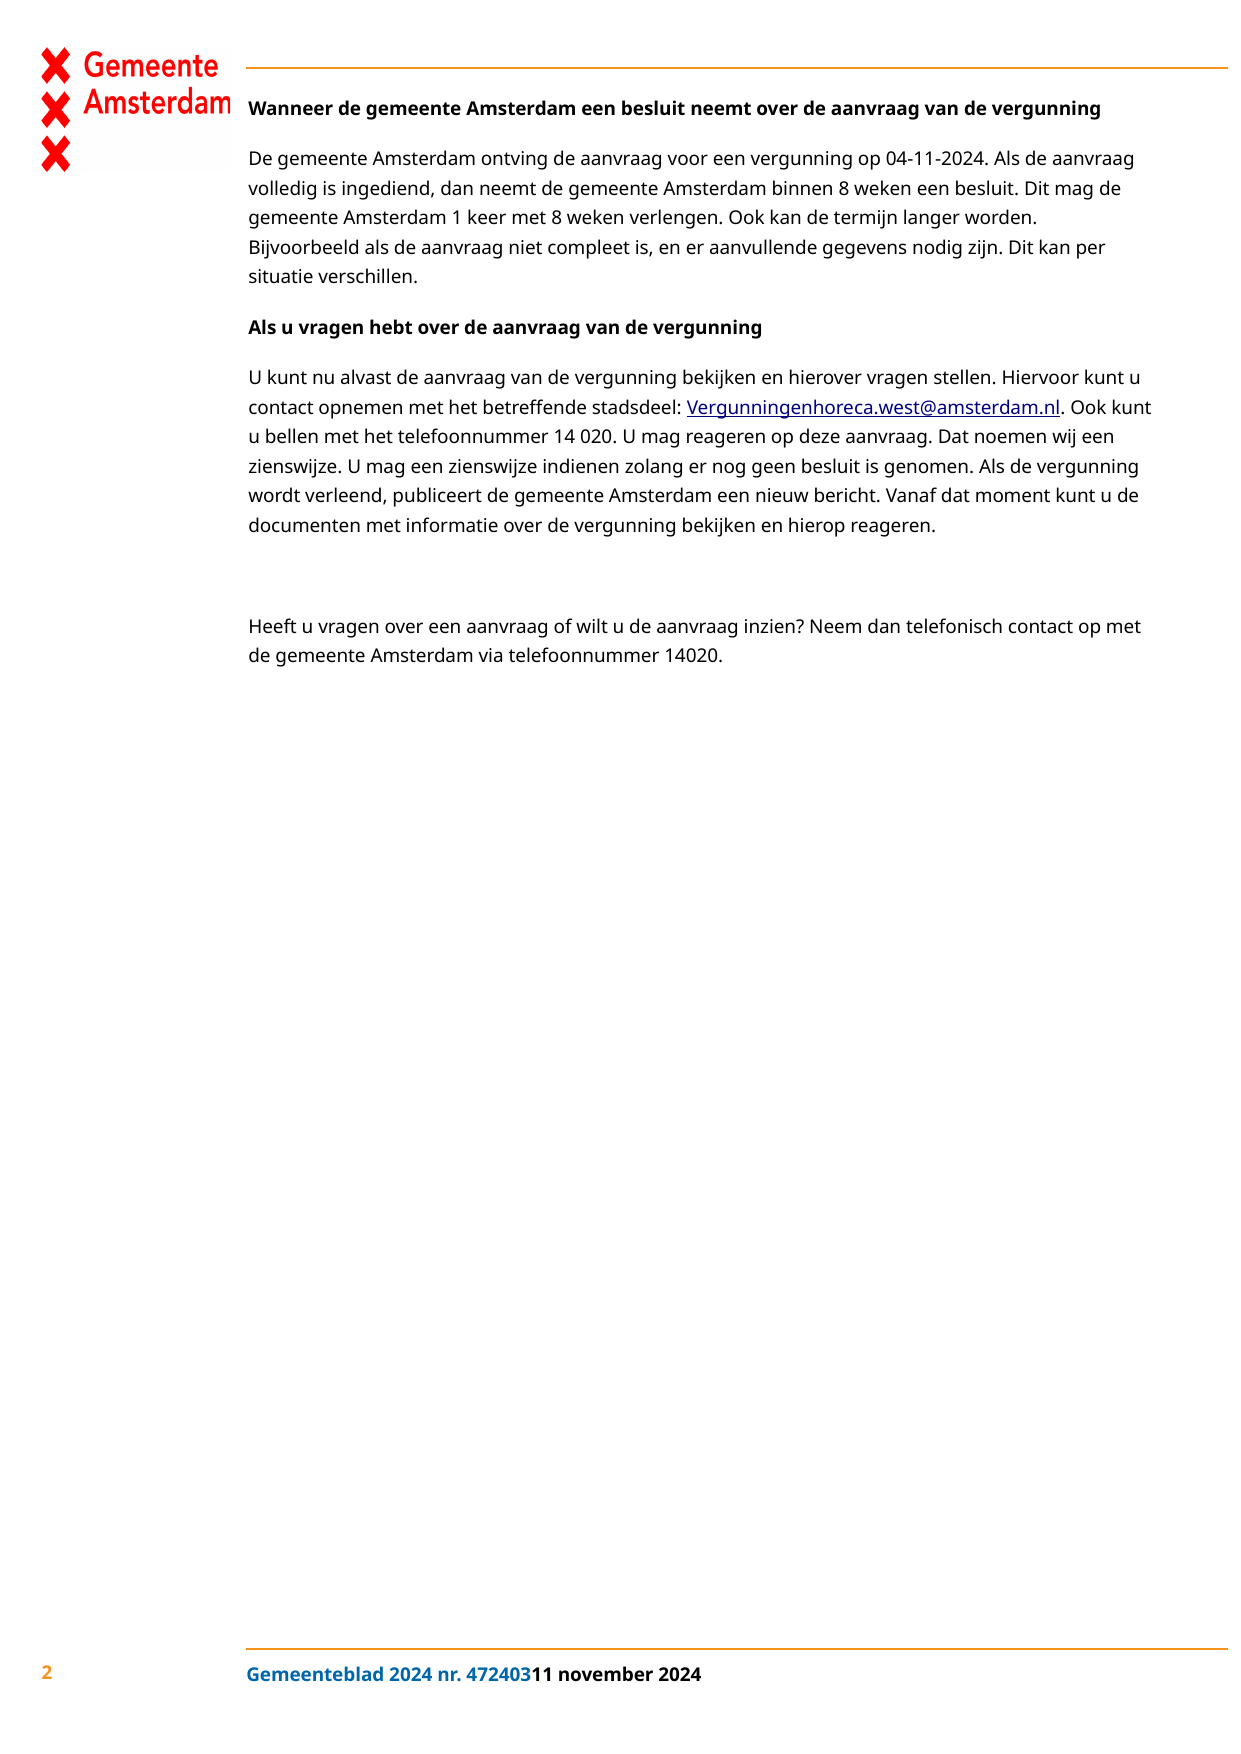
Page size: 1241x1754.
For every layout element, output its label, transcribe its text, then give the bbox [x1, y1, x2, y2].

text Wanneer de gemeente Amsterdam een besluit neemt over de aanvraag van de vergunning [248, 95, 1152, 121]
picture [41, 47, 231, 172]
text De gemeente Amsterdam ontving de aanvraag voor een vergunning op 04-11-2024. Als de aanvraag volledig is ingediend, dan neemt de gemeente Amsterdam binnen 8 weken een besluit. Dit mag de gemeente Amsterdam 1 keer met 8 weken verlengen. Ook kan de termijn langer worden. Bijvoorbeeld als de aanvraag niet compleet is, en er aanvullende gegevens nodig zijn. Dit kan per situatie verschillen. [248, 145, 1152, 289]
text U kunt nu alvast de aanvraag van de vergunning bekijken en hierover vragen stellen. Hiervoor kunt u contact opnemen met het betreffende stadsdeel: Vergunningenhoreca.west@amsterdam.nl. Ook kunt u bellen met het telefoonnummer 14 020. U mag reageren op deze aanvraag. Dat noemen wij een zienswijze. U mag een zienswijze indienen zolang er nog geen besluit is genomen. Als de vergunning wordt verleend, publiceert de gemeente Amsterdam een nieuw bericht. Vanaf dat moment kunt u de documenten met informatie over de vergunning bekijken en hierop reageren. [248, 364, 1152, 538]
text Als u vragen hebt over de aanvraag van de vergunning [248, 314, 1152, 340]
text Heeft u vragen over een aanvraag of wilt u de aanvraag inzien? Neem dan telefonisch contact op met de gemeente Amsterdam via telefoonnummer 14020. [248, 613, 1152, 668]
